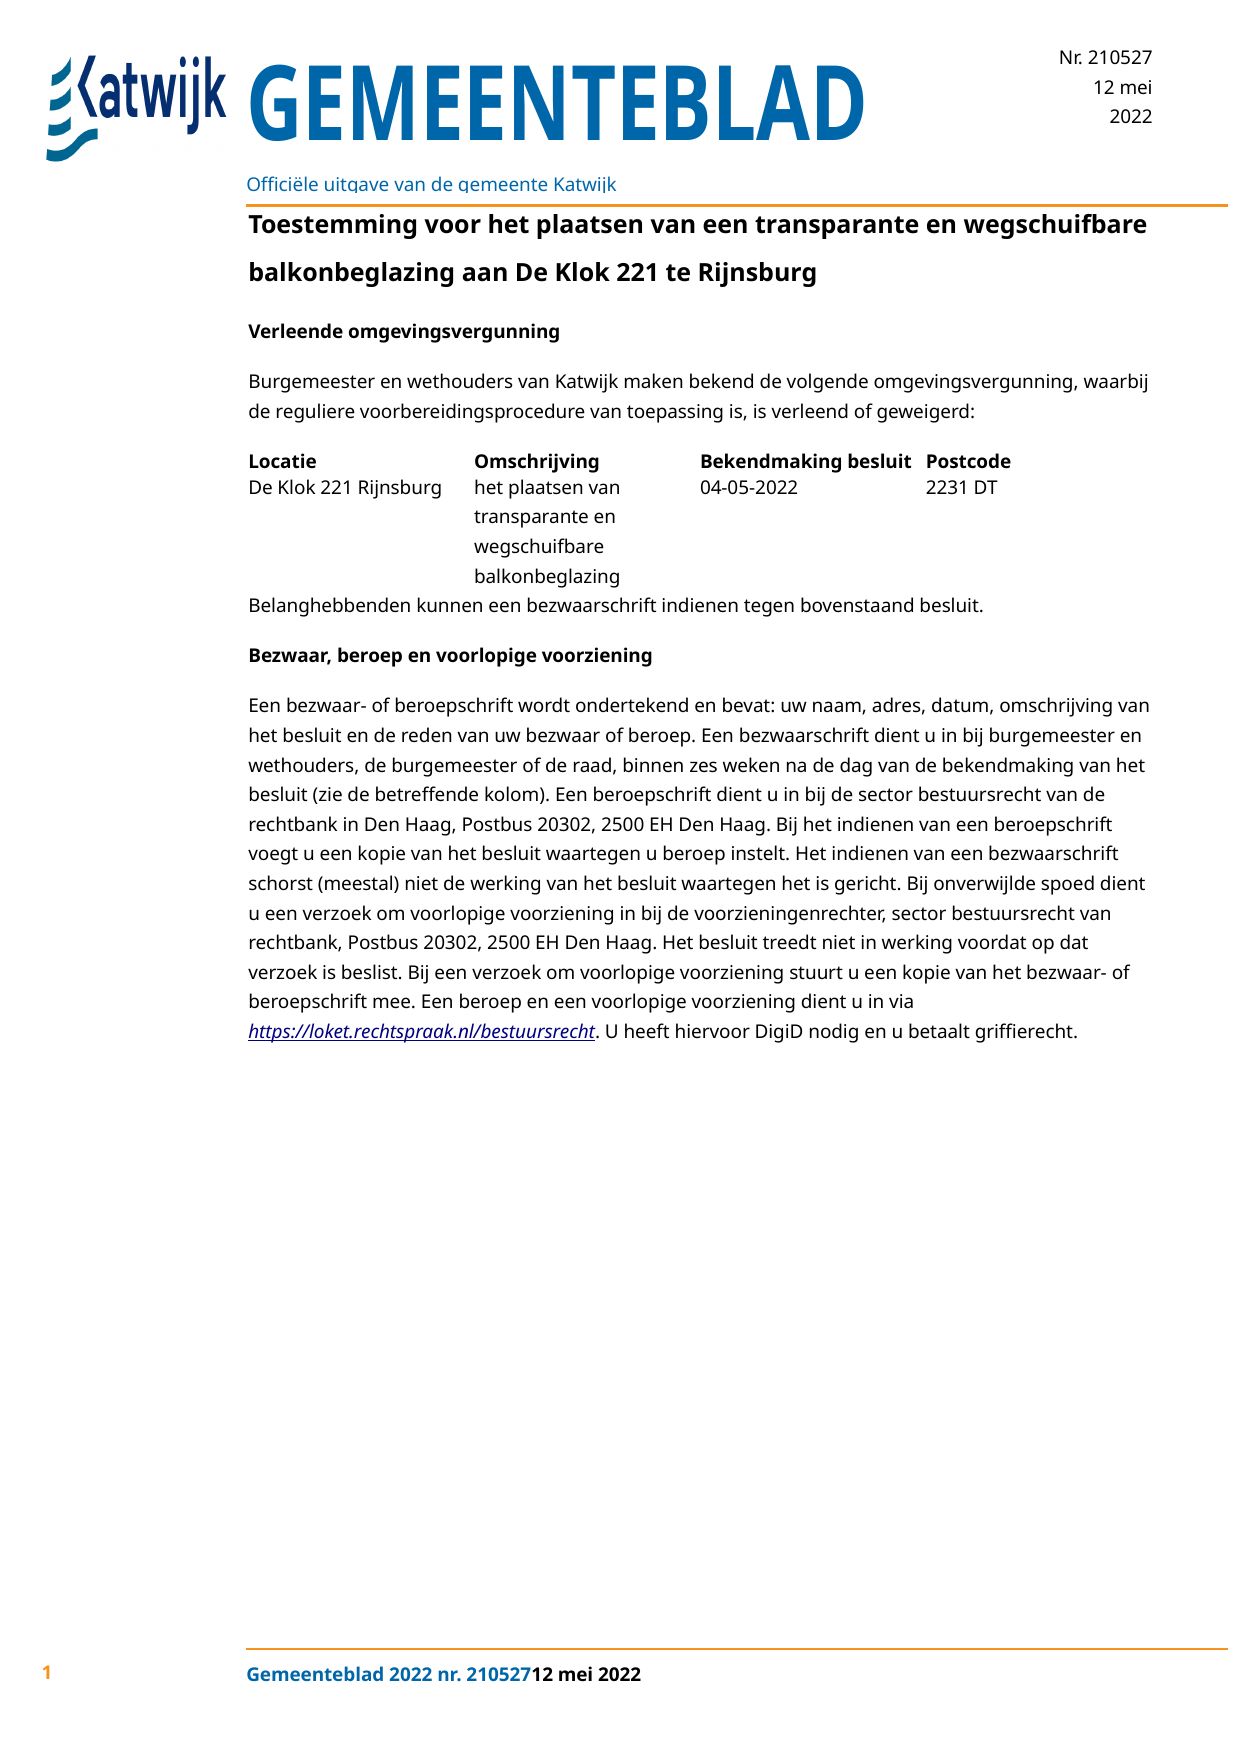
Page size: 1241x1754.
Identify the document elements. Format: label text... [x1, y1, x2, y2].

text Toestemming voor het plaatsen van een transparante en wegschuifbare balkonbeglazing aan De Klok 221 te Rijnsburg [248, 207, 1152, 288]
text Belanghebbenden kunnen een bezwaarschrift indienen tegen bovenstaand besluit. [248, 592, 1152, 618]
text Verleende omgevingsvergunning [248, 318, 1152, 344]
picture [41, 47, 231, 172]
table_cell 04-05-2022 [700, 474, 926, 589]
table_header Locatie [248, 449, 474, 474]
table_cell 2231 DT [926, 474, 1152, 589]
table_header Omschrijving [474, 449, 700, 474]
text Burgemeester en wethouders van Katwijk maken bekend de volgende omgevingsvergunning, waarbij de reguliere voorbereidingsprocedure van toepassing is, is verleend of geweigerd: [248, 368, 1152, 424]
table_cell het plaatsen van transparante en wegschuifbare balkonbeglazing [474, 474, 700, 589]
table_header Postcode [926, 449, 1152, 474]
table_cell De Klok 221 Rijnsburg [248, 474, 474, 589]
text Een bezwaar- of beroepschrift wordt ondertekend en bevat: uw naam, adres, datum, omschrijving van het besluit en de reden van uw bezwaar of beroep. Een bezwaarschrift dient u in bij burgemeester en wethouders, de burgemeester of de raad, binnen zes weken na de dag van de bekendmaking van het besluit (zie de betreffende kolom). Een beroepschrift dient u in bij de sector bestuursrecht van de rechtbank in Den Haag, Postbus 20302, 2500 EH Den Haag. Bij het indienen van een beroepschrift voegt u een kopie van het besluit waartegen u beroep instelt. Het indienen van een bezwaarschrift schorst (meestal) niet de werking van het besluit waartegen het is gericht. Bij onverwijlde spoed dient u een verzoek om voorlopige voorziening in bij de voorzieningenrechter, sector bestuursrecht van rechtbank, Postbus 20302, 2500 EH Den Haag. Het besluit treedt niet in werking voordat op dat verzoek is beslist. Bij een verzoek om voorlopige voorziening stuurt u een kopie van het bezwaar- of beroepschrift mee. Een beroep en een voorlopige voorziening dient u in via https://loket.rechtspraak.nl/bestuursrecht. U heeft hiervoor DigiD nodig en u betaalt griffierecht. [248, 693, 1152, 1044]
text Bezwaar, beroep en voorlopige voorziening [248, 642, 1152, 668]
table_header Bekendmaking besluit [700, 449, 926, 474]
